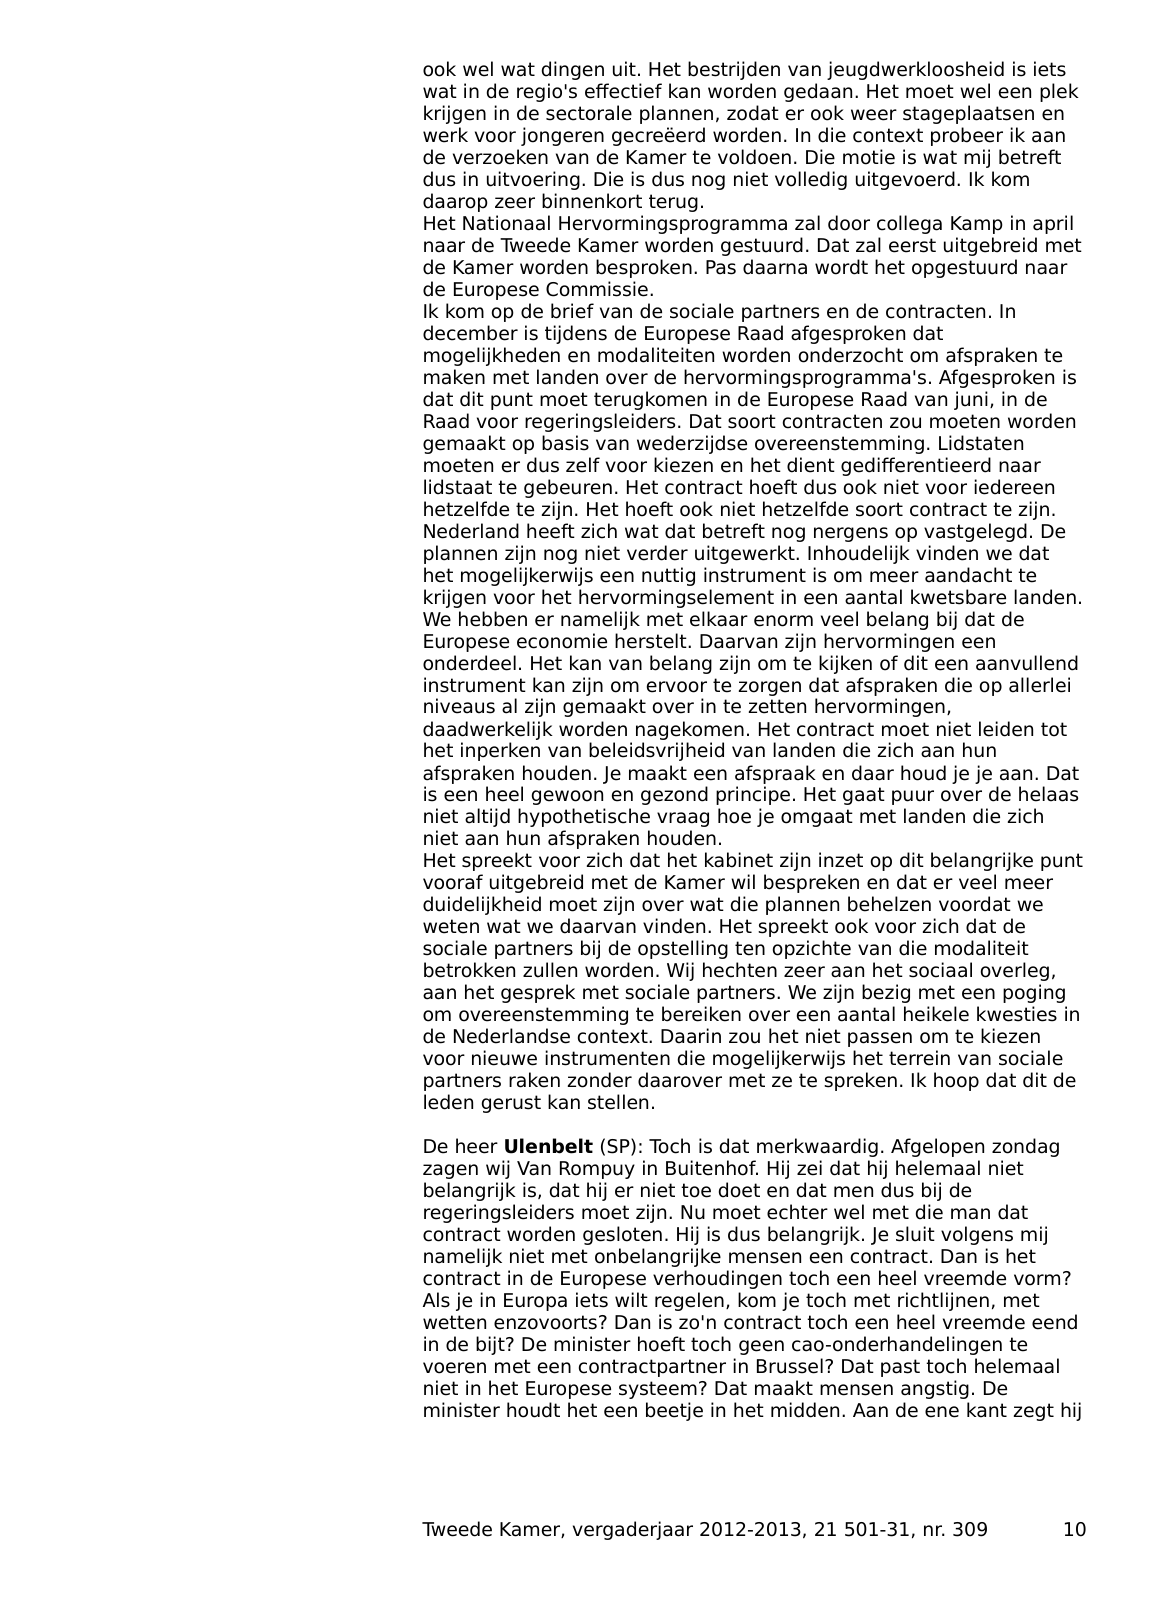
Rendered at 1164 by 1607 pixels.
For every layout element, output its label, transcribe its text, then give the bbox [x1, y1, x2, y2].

text ook wel wat dingen uit. Het bestrijden van jeugdwerkloosheid is iets wat in de regio's effectief kan worden gedaan. Het moet wel een plek krijgen in de sectorale plannen, zodat er ook weer stageplaatsen en werk voor jongeren gecreëerd worden. In die context probeer ik aan de verzoeken van de Kamer te voldoen. Die motie is wat mij betreft dus in uitvoering. Die is dus nog niet volledig uitgevoerd. Ik kom daarop zeer binnenkort terug. [422, 59, 1087, 213]
text De heer Ulenbelt (SP): Toch is dat merkwaardig. Afgelopen zondag zagen wij Van Rompuy in Buitenhof. Hij zei dat hij helemaal niet belangrijk is, dat hij er niet toe doet en dat men dus bij de regeringsleiders moet zijn. Nu moet echter wel met die man dat contract worden gesloten. Hij is dus belangrijk. Je sluit volgens mij namelijk niet met onbelangrijke mensen een contract. Dan is het contract in de Europese verhoudingen toch een heel vreemde vorm? Als je in Europa iets wilt regelen, kom je toch met richtlijnen, met wetten enzovoorts? Dan is zo'n contract toch een heel vreemde eend in de bijt? De minister hoeft toch geen cao-onderhandelingen te voeren met een contractpartner in Brussel? Dat past toch helemaal niet in het Europese systeem? Dat maakt mensen angstig. De minister houdt het een beetje in het midden. Aan de ene kant zegt hij [422, 1136, 1087, 1422]
text Het Nationaal Hervormingsprogramma zal door collega Kamp in april naar de Tweede Kamer worden gestuurd. Dat zal eerst uitgebreid met de Kamer worden besproken. Pas daarna wordt het opgestuurd naar de Europese Commissie. [422, 213, 1087, 301]
text Ik kom op de brief van de sociale partners en de contracten. In december is tijdens de Europese Raad afgesproken dat mogelijkheden en modaliteiten worden onderzocht om afspraken te maken met landen over de hervormingsprogramma's. Afgesproken is dat dit punt moet terugkomen in de Europese Raad van juni, in de Raad voor regeringsleiders. Dat soort contracten zou moeten worden gemaakt op basis van wederzijdse overeenstemming. Lidstaten moeten er dus zelf voor kiezen en het dient gedifferentieerd naar lidstaat te gebeuren. Het contract hoeft dus ook niet voor iedereen hetzelfde te zijn. Het hoeft ook niet hetzelfde soort contract te zijn. Nederland heeft zich wat dat betreft nog nergens op vastgelegd. De plannen zijn nog niet verder uitgewerkt. Inhoudelijk vinden we dat het mogelijkerwijs een nuttig instrument is om meer aandacht te krijgen voor het hervormingselement in een aantal kwetsbare landen. We hebben er namelijk met elkaar enorm veel belang bij dat de Europese economie herstelt. Daarvan zijn hervormingen een onderdeel. Het kan van belang zijn om te kijken of dit een aanvullend instrument kan zijn om ervoor te zorgen dat afspraken die op allerlei niveaus al zijn gemaakt over in te zetten hervormingen, daadwerkelijk worden nagekomen. Het contract moet niet leiden tot het inperken van beleidsvrijheid van landen die zich aan hun afspraken houden. Je maakt een afspraak en daar houd je je aan. Dat is een heel gewoon en gezond principe. Het gaat puur over de helaas niet altijd hypothetische vraag hoe je omgaat met landen die zich niet aan hun afspraken houden. [422, 301, 1087, 850]
text Het spreekt voor zich dat het kabinet zijn inzet op dit belangrijke punt vooraf uitgebreid met de Kamer wil bespreken en dat er veel meer duidelijkheid moet zijn over wat die plannen behelzen voordat we weten wat we daarvan vinden. Het spreekt ook voor zich dat de sociale partners bij de opstelling ten opzichte van die modaliteit betrokken zullen worden. Wij hechten zeer aan het sociaal overleg, aan het gesprek met sociale partners. We zijn bezig met een poging om overeenstemming te bereiken over een aantal heikele kwesties in de Nederlandse context. Daarin zou het niet passen om te kiezen voor nieuwe instrumenten die mogelijkerwijs het terrein van sociale partners raken zonder daarover met ze te spreken. Ik hoop dat dit de leden gerust kan stellen. [422, 850, 1087, 1114]
